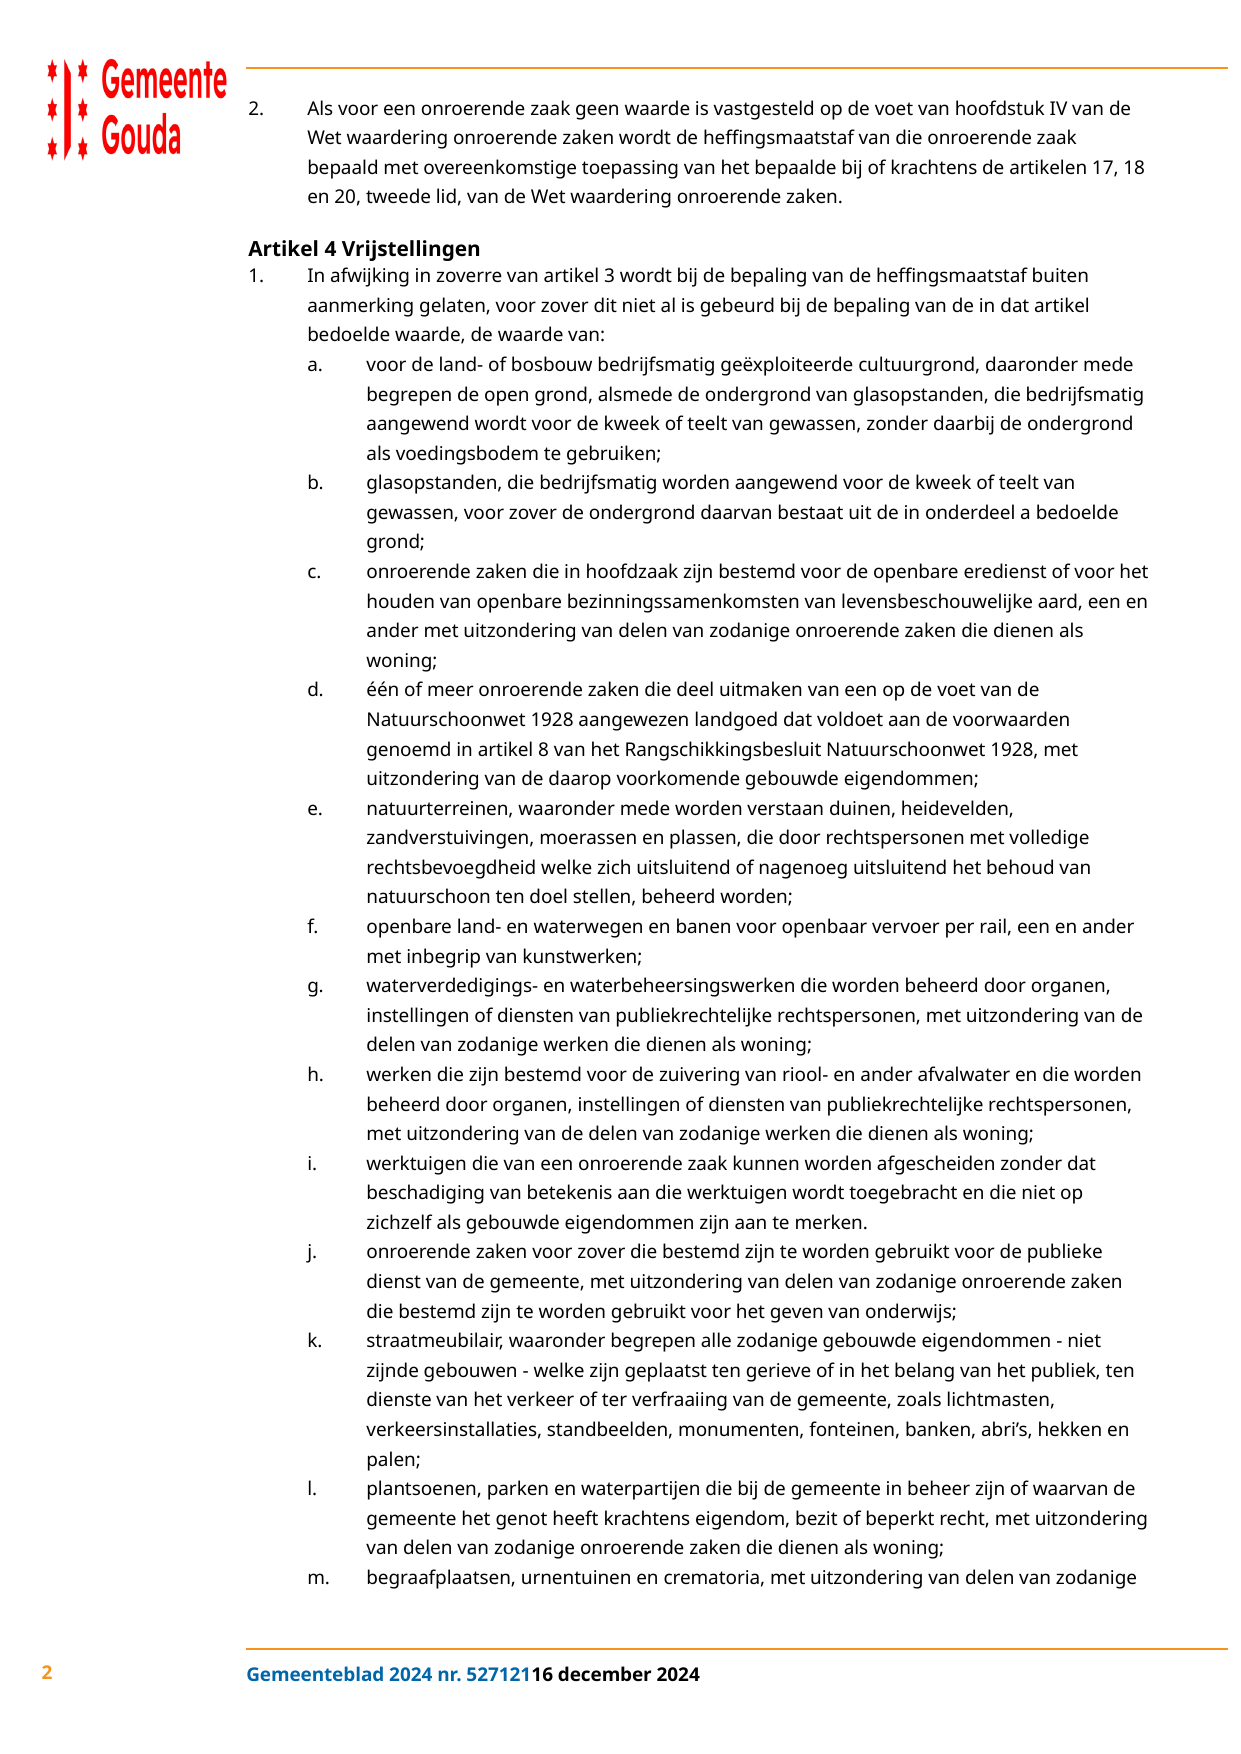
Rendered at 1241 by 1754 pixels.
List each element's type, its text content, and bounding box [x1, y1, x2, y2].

list werktuigen die van een onroerende zaak kunnen worden afgescheiden zonder dat beschadiging van betekenis aan die werktuigen wordt toegebracht en die niet op zichzelf als gebouwde eigendommen zijn aan te merken. [307, 1150, 1152, 1235]
text Artikel 4 Vrijstellingen [248, 234, 1152, 262]
list natuurterreinen, waaronder mede worden verstaan duinen, heidevelden, zandverstuivingen, moerassen en plassen, die door rechtspersonen met volledige rechtsbevoegdheid welke zich uitsluitend of nagenoeg uitsluitend het behoud van natuurschoon ten doel stellen, beheerd worden; [307, 795, 1152, 909]
list onroerende zaken voor zover die bestemd zijn te worden gebruikt voor de publieke dienst van de gemeente, met uitzondering van delen van zodanige onroerende zaken die bestemd zijn te worden gebruikt voor het geven van onderwijs; [307, 1239, 1152, 1323]
list openbare land- en waterwegen en banen voor openbaar vervoer per rail, een en ander met inbegrip van kunstwerken; [307, 913, 1152, 968]
list glasopstanden, die bedrijfsmatig worden aangewend voor de kweek of teelt van gewassen, voor zover de ondergrond daarvan bestaat uit de in onderdeel a bedoelde grond; [307, 469, 1152, 554]
list onroerende zaken die in hoofdzaak zijn bestemd voor de openbare eredienst of voor het houden van openbare bezinningssamenkomsten van levensbeschouwelijke aard, een en ander met uitzondering van delen van zodanige onroerende zaken die dienen als woning; [307, 558, 1152, 673]
list werken die zijn bestemd voor de zuivering van riool- en ander afvalwater en die worden beheerd door organen, instellingen of diensten van publiekrechtelijke rechtspersonen, met uitzondering van de delen van zodanige werken die dienen als woning; [307, 1061, 1152, 1146]
list begraafplaatsen, urnentuinen en crematoria, met uitzondering van delen van zodanige [307, 1564, 1152, 1590]
picture [41, 47, 231, 172]
list Als voor een onroerende zaak geen waarde is vastgesteld op de voet van hoofdstuk IV van de Wet waardering onroerende zaken wordt de heffingsmaatstaf van die onroerende zaak bepaald met overeenkomstige toepassing van het bepaalde bij of krachtens de artikelen 17, 18 en 20, tweede lid, van de Wet waardering onroerende zaken. [248, 95, 1152, 209]
list één of meer onroerende zaken die deel uitmaken van een op de voet van de Natuurschoonwet 1928 aangewezen landgoed dat voldoet aan de voorwaarden genoemd in artikel 8 van het Rangschikkingsbesluit Natuurschoonwet 1928, met uitzondering van de daarop voorkomende gebouwde eigendommen; [307, 677, 1152, 791]
list plantsoenen, parken en waterpartijen die bij de gemeente in beheer zijn of waarvan de gemeente het genot heeft krachtens eigendom, bezit of beperkt recht, met uitzondering van delen van zodanige onroerende zaken die dienen als woning; [307, 1475, 1152, 1560]
list straatmeubilair, waaronder begrepen alle zodanige gebouwde eigendommen - niet zijnde gebouwen - welke zijn geplaatst ten gerieve of in het belang van het publiek, ten dienste van het verkeer of ter verfraaiing van de gemeente, zoals lichtmasten, verkeersinstallaties, standbeelden, monumenten, fonteinen, banken, abri’s, hekken en palen; [307, 1327, 1152, 1471]
list waterverdedigings- en waterbeheersingswerken die worden beheerd door organen, instellingen of diensten van publiekrechtelijke rechtspersonen, met uitzondering van de delen van zodanige werken die dienen als woning; [307, 972, 1152, 1057]
list voor de land- of bosbouw bedrijfsmatig geëxploiteerde cultuurgrond, daaronder mede begrepen de open grond, alsmede de ondergrond van glasopstanden, die bedrijfsmatig aangewend wordt voor de kweek of teelt van gewassen, zonder daarbij de ondergrond als voedingsbodem te gebruiken; [307, 351, 1152, 466]
list In afwijking in zoverre van artikel 3 wordt bij de bepaling van de heffingsmaatstaf buiten aanmerking gelaten, voor zover dit niet al is gebeurd bij de bepaling van de in dat artikel bedoelde waarde, de waarde van: [248, 262, 1152, 347]
